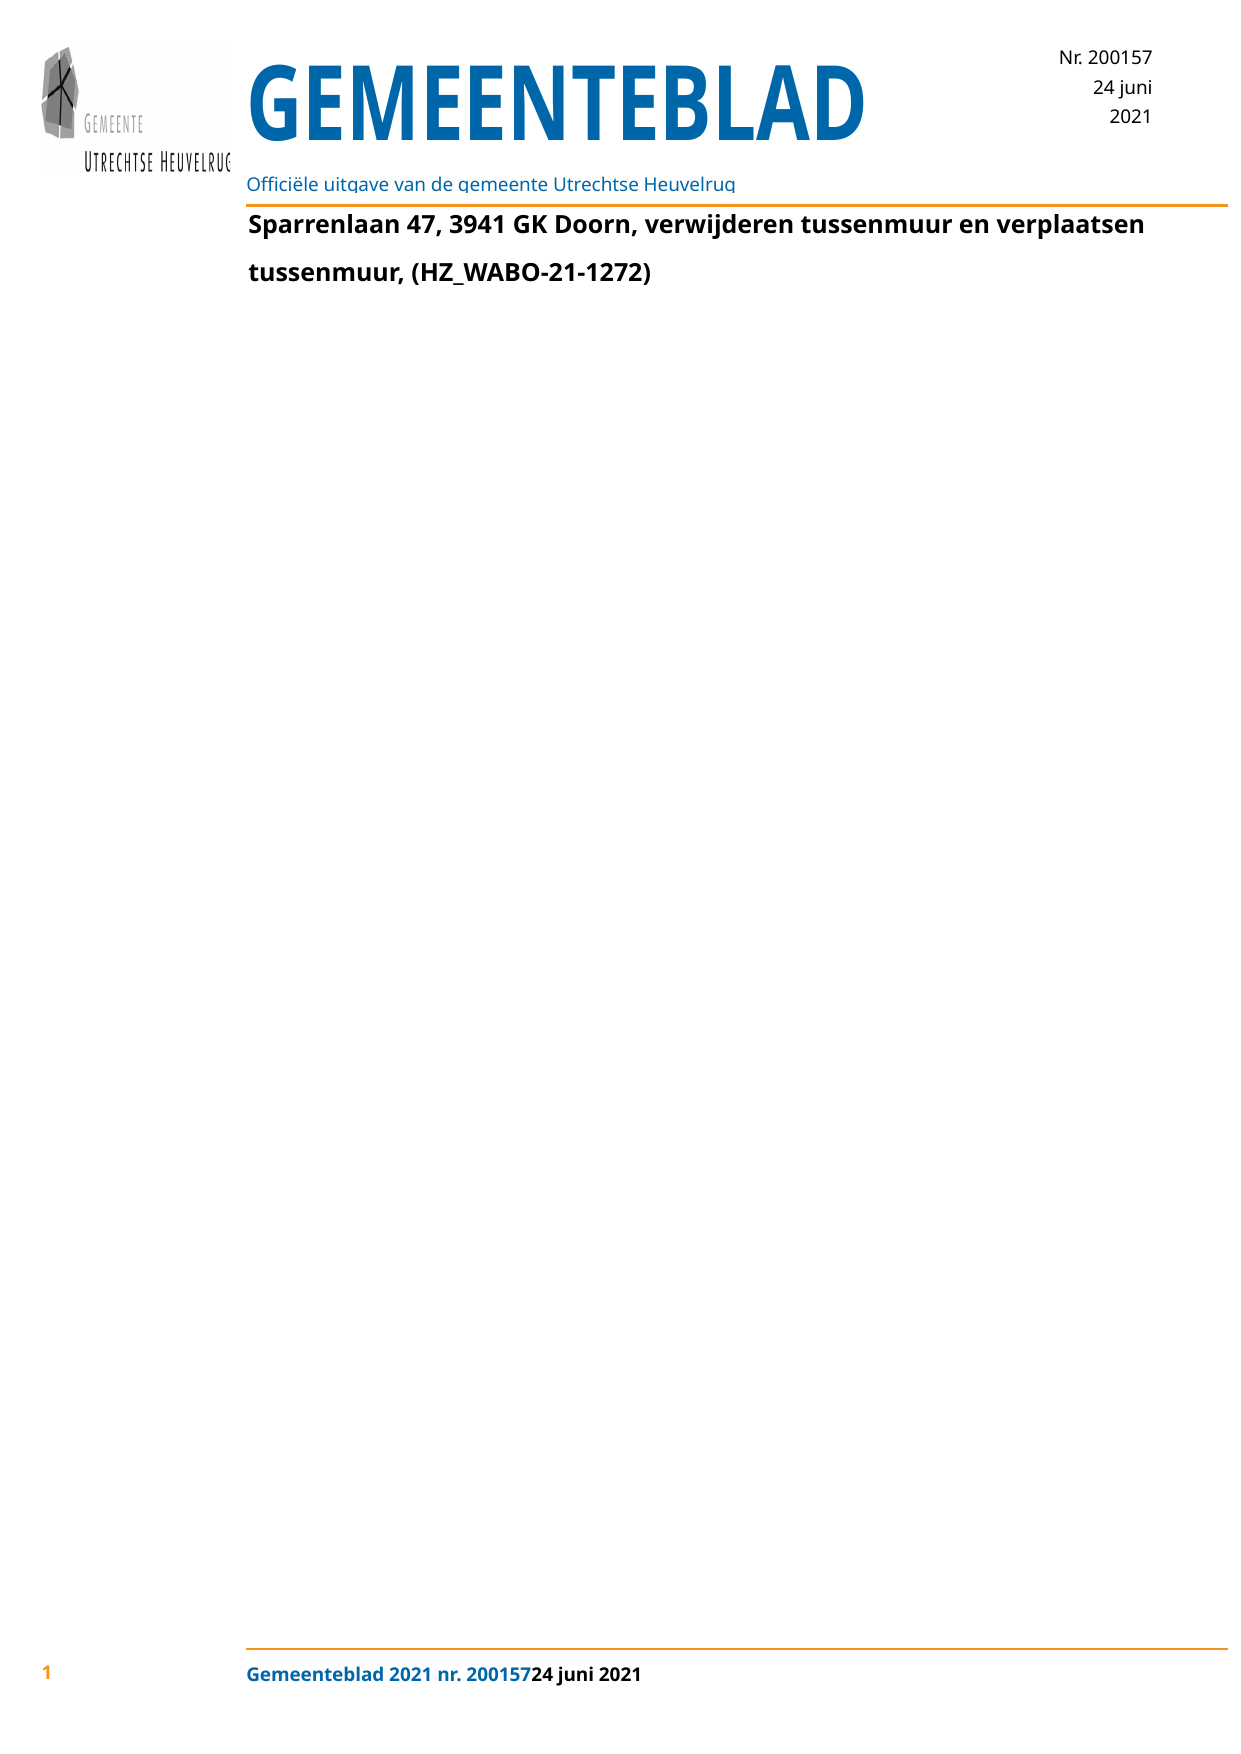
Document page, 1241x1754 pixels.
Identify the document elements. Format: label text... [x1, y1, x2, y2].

text Sparrenlaan 47, 3941 GK Doorn, verwijderen tussenmuur en verplaatsen tussenmuur, (HZ_WABO-21-1272) [248, 207, 1152, 288]
picture [41, 47, 231, 172]
